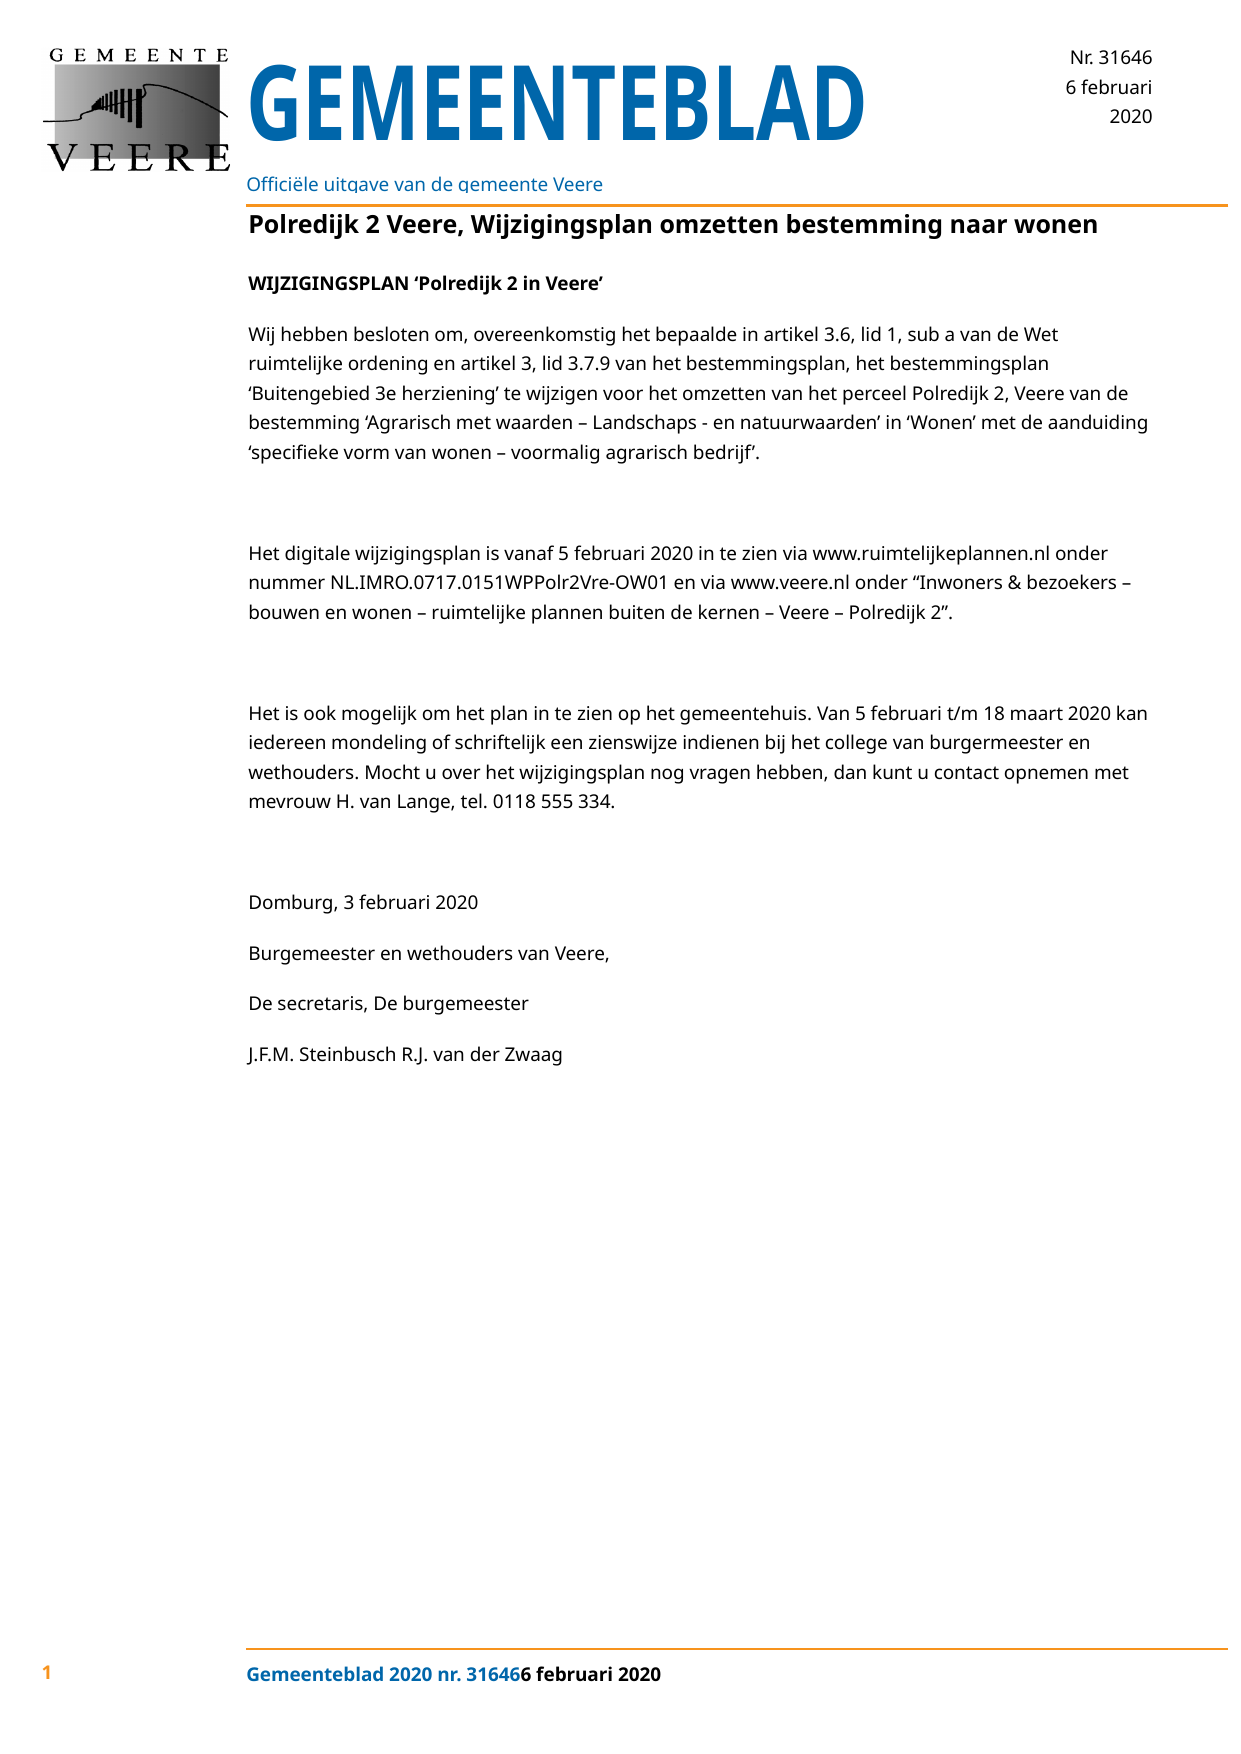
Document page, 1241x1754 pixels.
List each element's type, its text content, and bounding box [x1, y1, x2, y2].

text Burgemeester en wethouders van Veere, [248, 940, 1152, 966]
text Wij hebben besloten om, overeenkomstig het bepaalde in artikel 3.6, lid 1, sub a van de Wet ruimtelijke ordening en artikel 3, lid 3.7.9 van het bestemmingsplan, het bestemmingsplan ‘Buitengebied 3e herziening’ te wijzigen voor het omzetten van het perceel Polredijk 2, Veere van de bestemming ‘Agrarisch met waarden – Landschaps - en natuurwaarden’ in ‘Wonen’ met de aanduiding ‘specifieke vorm van wonen – voormalig agrarisch bedrijf’. [248, 321, 1152, 465]
text Het digitale wijzigingsplan is vanaf 5 februari 2020 in te zien via www.ruimtelijkeplannen.nl onder nummer NL.IMRO.0717.0151WPPolr2Vre-OW01 en via www.veere.nl onder “Inwoners & bezoekers – bouwen en wonen – ruimtelijke plannen buiten de kernen – Veere – Polredijk 2”. [248, 540, 1152, 625]
text WIJZIGINGSPLAN ‘Polredijk 2 in Veere’ [248, 270, 1152, 296]
text J.F.M. Steinbusch R.J. van der Zwaag [248, 1041, 1152, 1066]
text Het is ook mogelijk om het plan in te zien op het gemeentehuis. Van 5 februari t/m 18 maart 2020 kan iedereen mondeling of schriftelijk een zienswijze indienen bij het college van burgermeester en wethouders. Mocht u over het wijzigingsplan nog vragen hebben, dan kunt u contact opnemen met mevrouw H. van Lange, tel. 0118 555 334. [248, 700, 1152, 814]
text De secretaris, De burgemeester [248, 990, 1152, 1016]
text Polredijk 2 Veere, Wijzigingsplan omzetten bestemming naar wonen [248, 207, 1152, 241]
picture [41, 47, 231, 172]
text Domburg, 3 februari 2020 [248, 889, 1152, 915]
